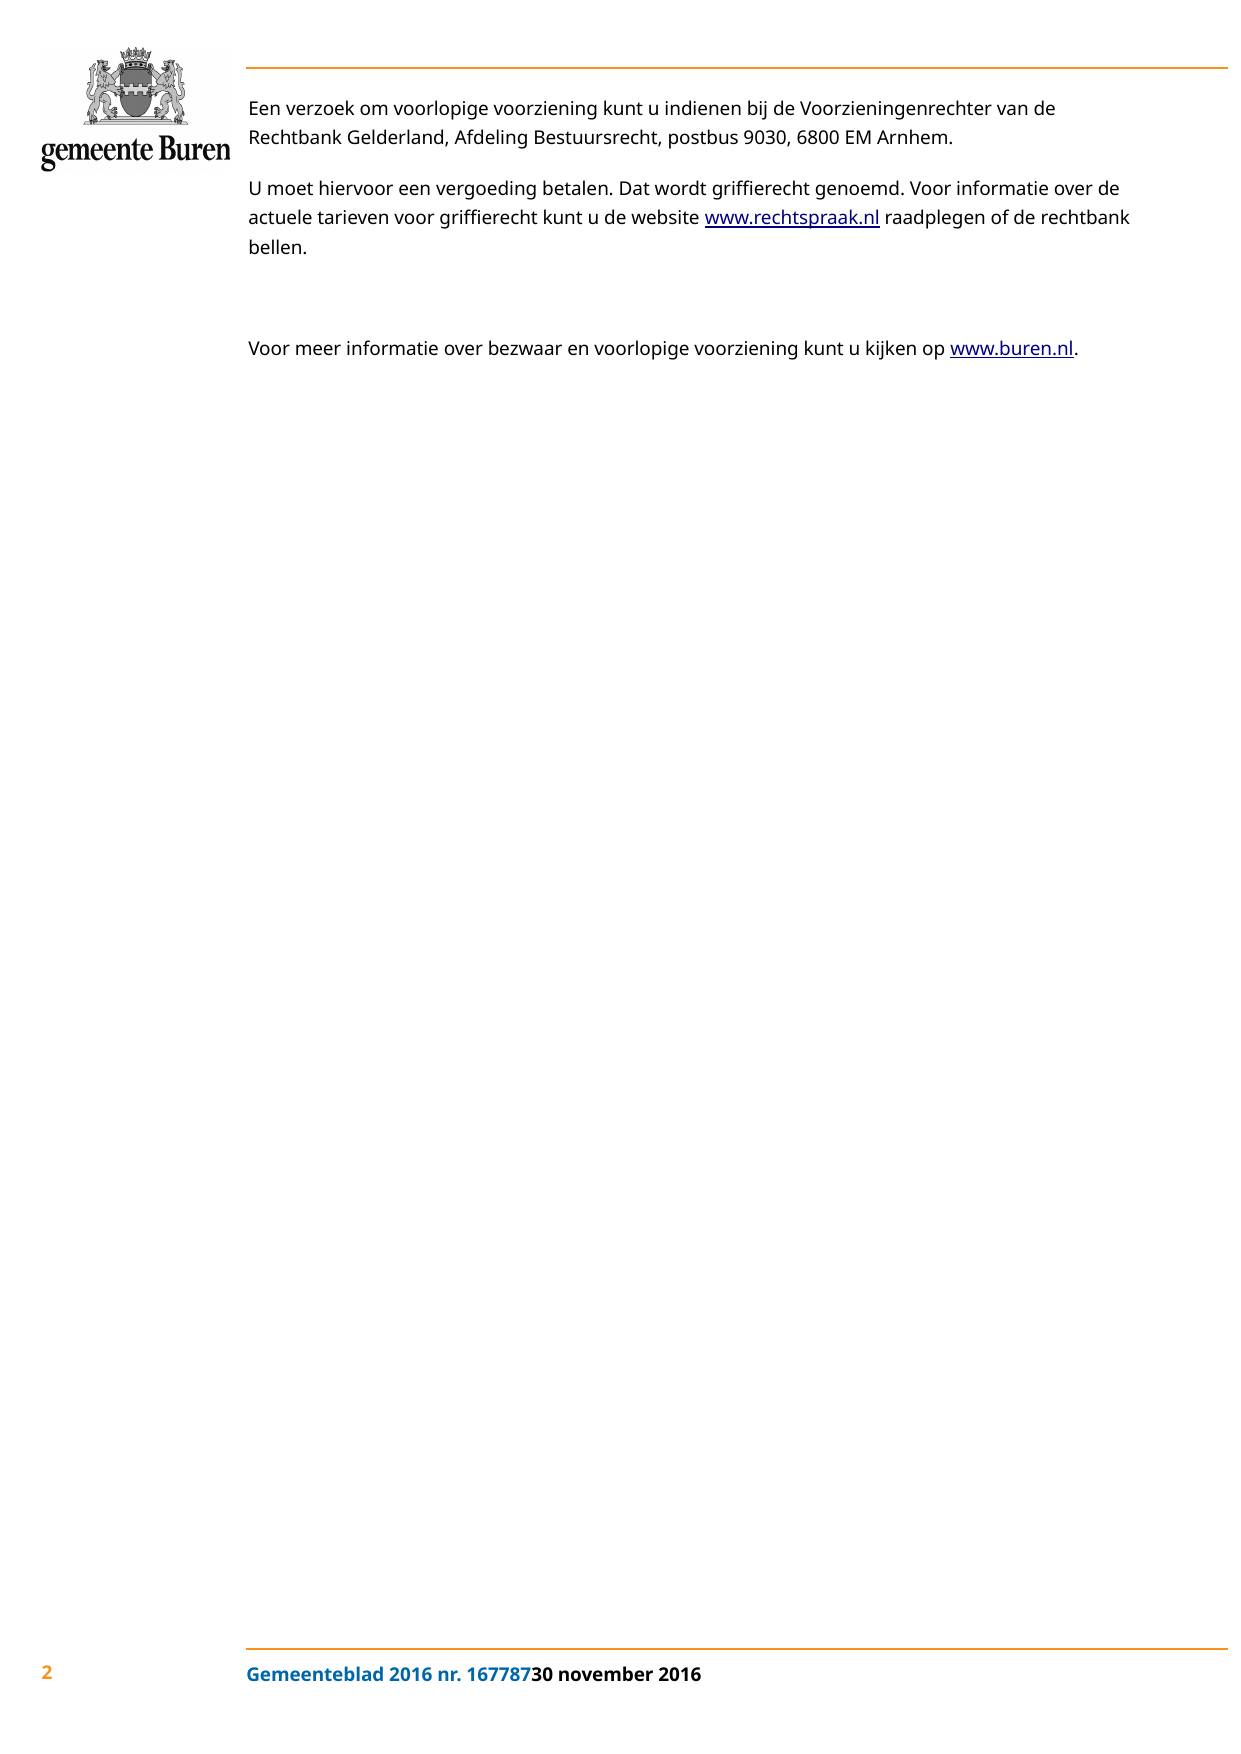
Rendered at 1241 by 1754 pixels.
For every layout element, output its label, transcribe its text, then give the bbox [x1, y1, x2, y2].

picture [41, 47, 231, 172]
text Een verzoek om voorlopige voorziening kunt u indienen bij de Voorzieningenrechter van de Rechtbank Gelderland, Afdeling Bestuursrecht, postbus 9030, 6800 EM Arnhem. [248, 95, 1152, 150]
text Voor meer informatie over bezwaar en voorlopige voorziening kunt u kijken op www.buren.nl. [248, 335, 1152, 361]
text U moet hiervoor een vergoeding betalen. Dat wordt griffierecht genoemd. Voor informatie over de actuele tarieven voor griffierecht kunt u de website www.rechtspraak.nl raadplegen of de rechtbank bellen. [248, 175, 1152, 260]
